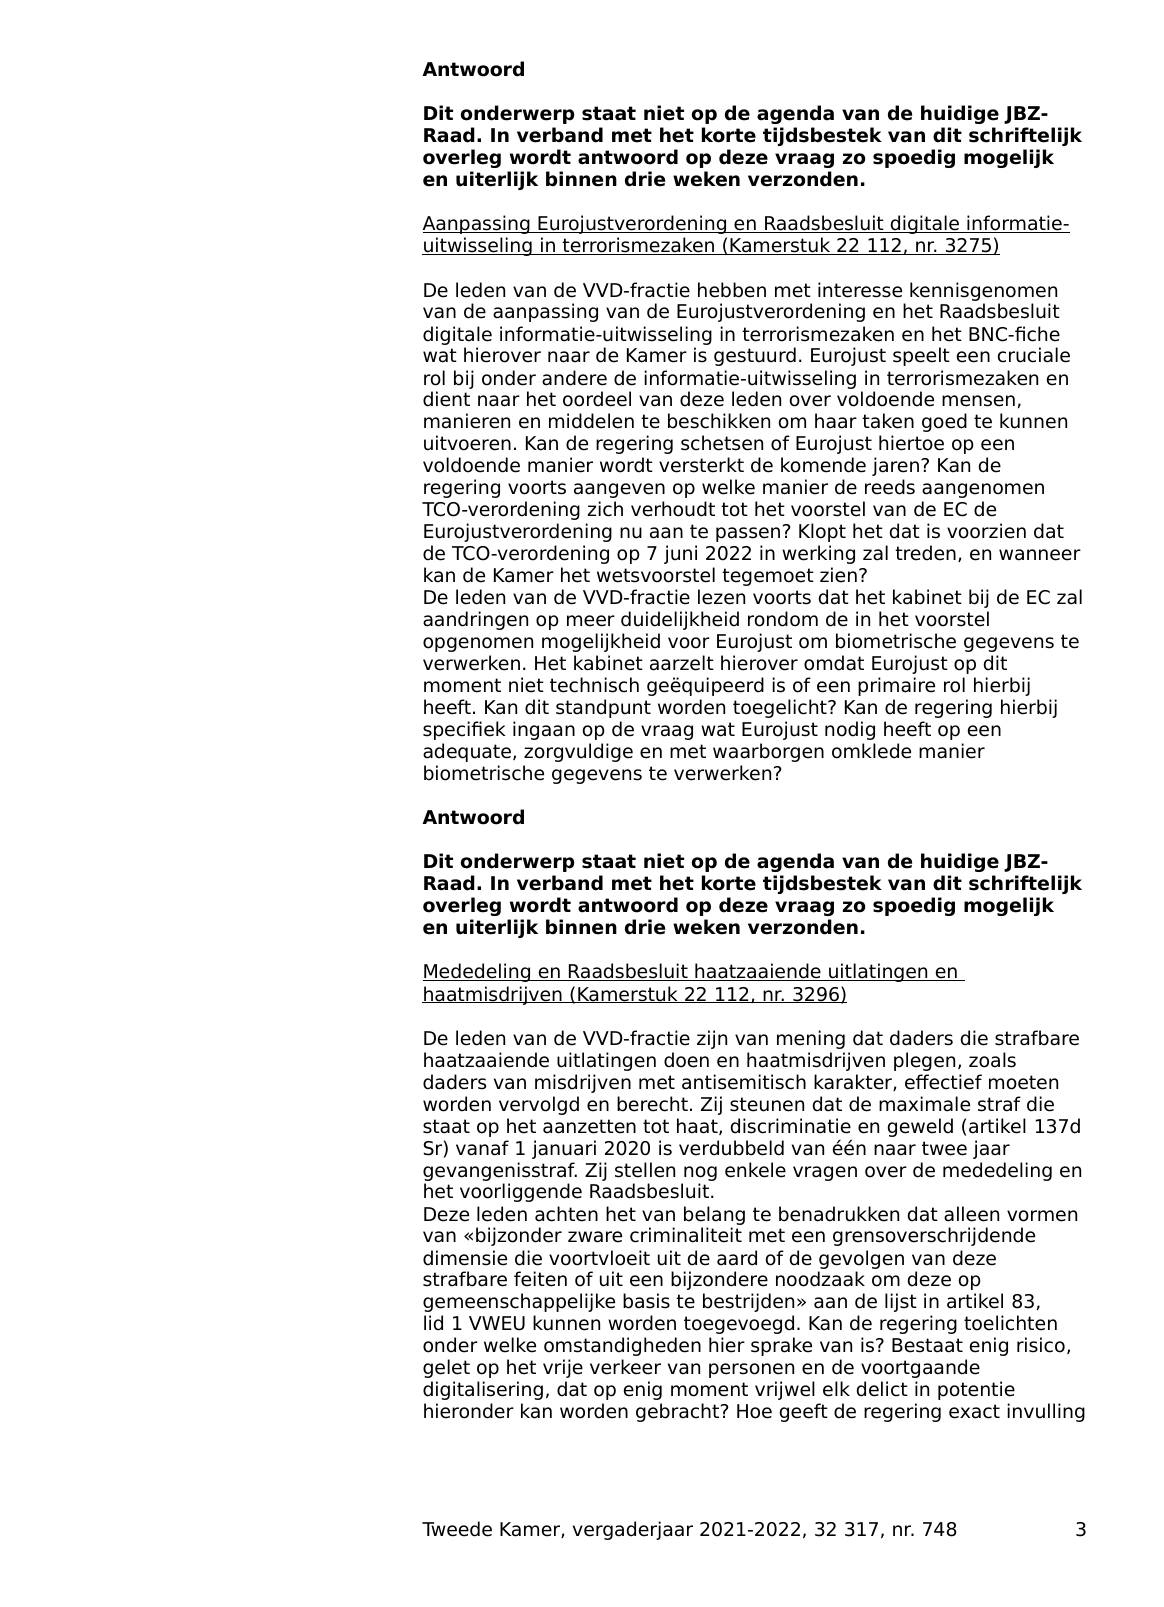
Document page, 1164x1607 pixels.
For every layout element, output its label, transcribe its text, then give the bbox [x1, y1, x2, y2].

subtitle Aanpassing Eurojustverordening en Raadsbesluit digitale informatie-uitwisseling in terrorismezaken (Kamerstuk 22 112, nr. 3275) [422, 213, 1087, 257]
text De leden van de VVD-fractie hebben met interesse kennisgenomen van de aanpassing van de Eurojustverordening en het Raadsbesluit digitale informatie-uitwisseling in terrorismezaken en het BNC-fiche wat hierover naar de Kamer is gestuurd. Eurojust speelt een cruciale rol bij onder andere de informatie-uitwisseling in terrorismezaken en dient naar het oordeel van deze leden over voldoende mensen, manieren en middelen te beschikken om haar taken goed te kunnen uitvoeren. Kan de regering schetsen of Eurojust hiertoe op een voldoende manier wordt versterkt de komende jaren? Kan de regering voorts aangeven op welke manier de reeds aangenomen TCO-verordening zich verhoudt tot het voorstel van de EC de Eurojustverordening nu aan te passen? Klopt het dat is voorzien dat de TCO-verordening op 7 juni 2022 in werking zal treden, en wanneer kan de Kamer het wetsvoorstel tegemoet zien? [422, 279, 1087, 587]
text Dit onderwerp staat niet op de agenda van de huidige JBZ-Raad. In verband met het korte tijdsbestek van dit schriftelijk overleg wordt antwoord op deze vraag zo spoedig mogelijk en uiterlijk binnen drie weken verzonden. [422, 103, 1087, 191]
subtitle Mededeling en Raadsbesluit haatzaaiende uitlatingen en haatmisdrijven (Kamerstuk 22 112, nr. 3296) [422, 961, 1087, 1005]
text De leden van de VVD-fractie zijn van mening dat daders die strafbare haatzaaiende uitlatingen doen en haatmisdrijven plegen, zoals daders van misdrijven met antisemitisch karakter, effectief moeten worden vervolgd en berecht. Zij steunen dat de maximale straf die staat op het aanzetten tot haat, discriminatie en geweld (artikel 137d Sr) vanaf 1 januari 2020 is verdubbeld van één naar twee jaar gevangenisstraf. Zij stellen nog enkele vragen over de mededeling en het voorliggende Raadsbesluit. [422, 1028, 1087, 1203]
text De leden van de VVD-fractie lezen voorts dat het kabinet bij de EC zal aandringen op meer duidelijkheid rondom de in het voorstel opgenomen mogelijkheid voor Eurojust om biometrische gegevens te verwerken. Het kabinet aarzelt hierover omdat Eurojust op dit moment niet technisch geëquipeerd is of een primaire rol hierbij heeft. Kan dit standpunt worden toegelicht? Kan de regering hierbij specifiek ingaan op de vraag wat Eurojust nodig heeft op een adequate, zorgvuldige en met waarborgen omklede manier biometrische gegevens te verwerken? [422, 587, 1087, 785]
subtitle Antwoord [422, 807, 1087, 829]
subtitle Antwoord [422, 59, 1087, 81]
text Dit onderwerp staat niet op de agenda van de huidige JBZ-Raad. In verband met het korte tijdsbestek van dit schriftelijk overleg wordt antwoord op deze vraag zo spoedig mogelijk en uiterlijk binnen drie weken verzonden. [422, 851, 1087, 939]
text Deze leden achten het van belang te benadrukken dat alleen vormen van «bijzonder zware criminaliteit met een grensoverschrijdende dimensie die voortvloeit uit de aard of de gevolgen van deze strafbare feiten of uit een bijzondere noodzaak om deze op gemeenschappelijke basis te bestrijden» aan de lijst in artikel 83, lid 1 VWEU kunnen worden toegevoegd. Kan de regering toelichten onder welke omstandigheden hier sprake van is? Bestaat enig risico, gelet op het vrije verkeer van personen en de voortgaande digitalisering, dat op enig moment vrijwel elk delict in potentie hieronder kan worden gebracht? Hoe geeft de regering exact invulling [422, 1203, 1087, 1423]
